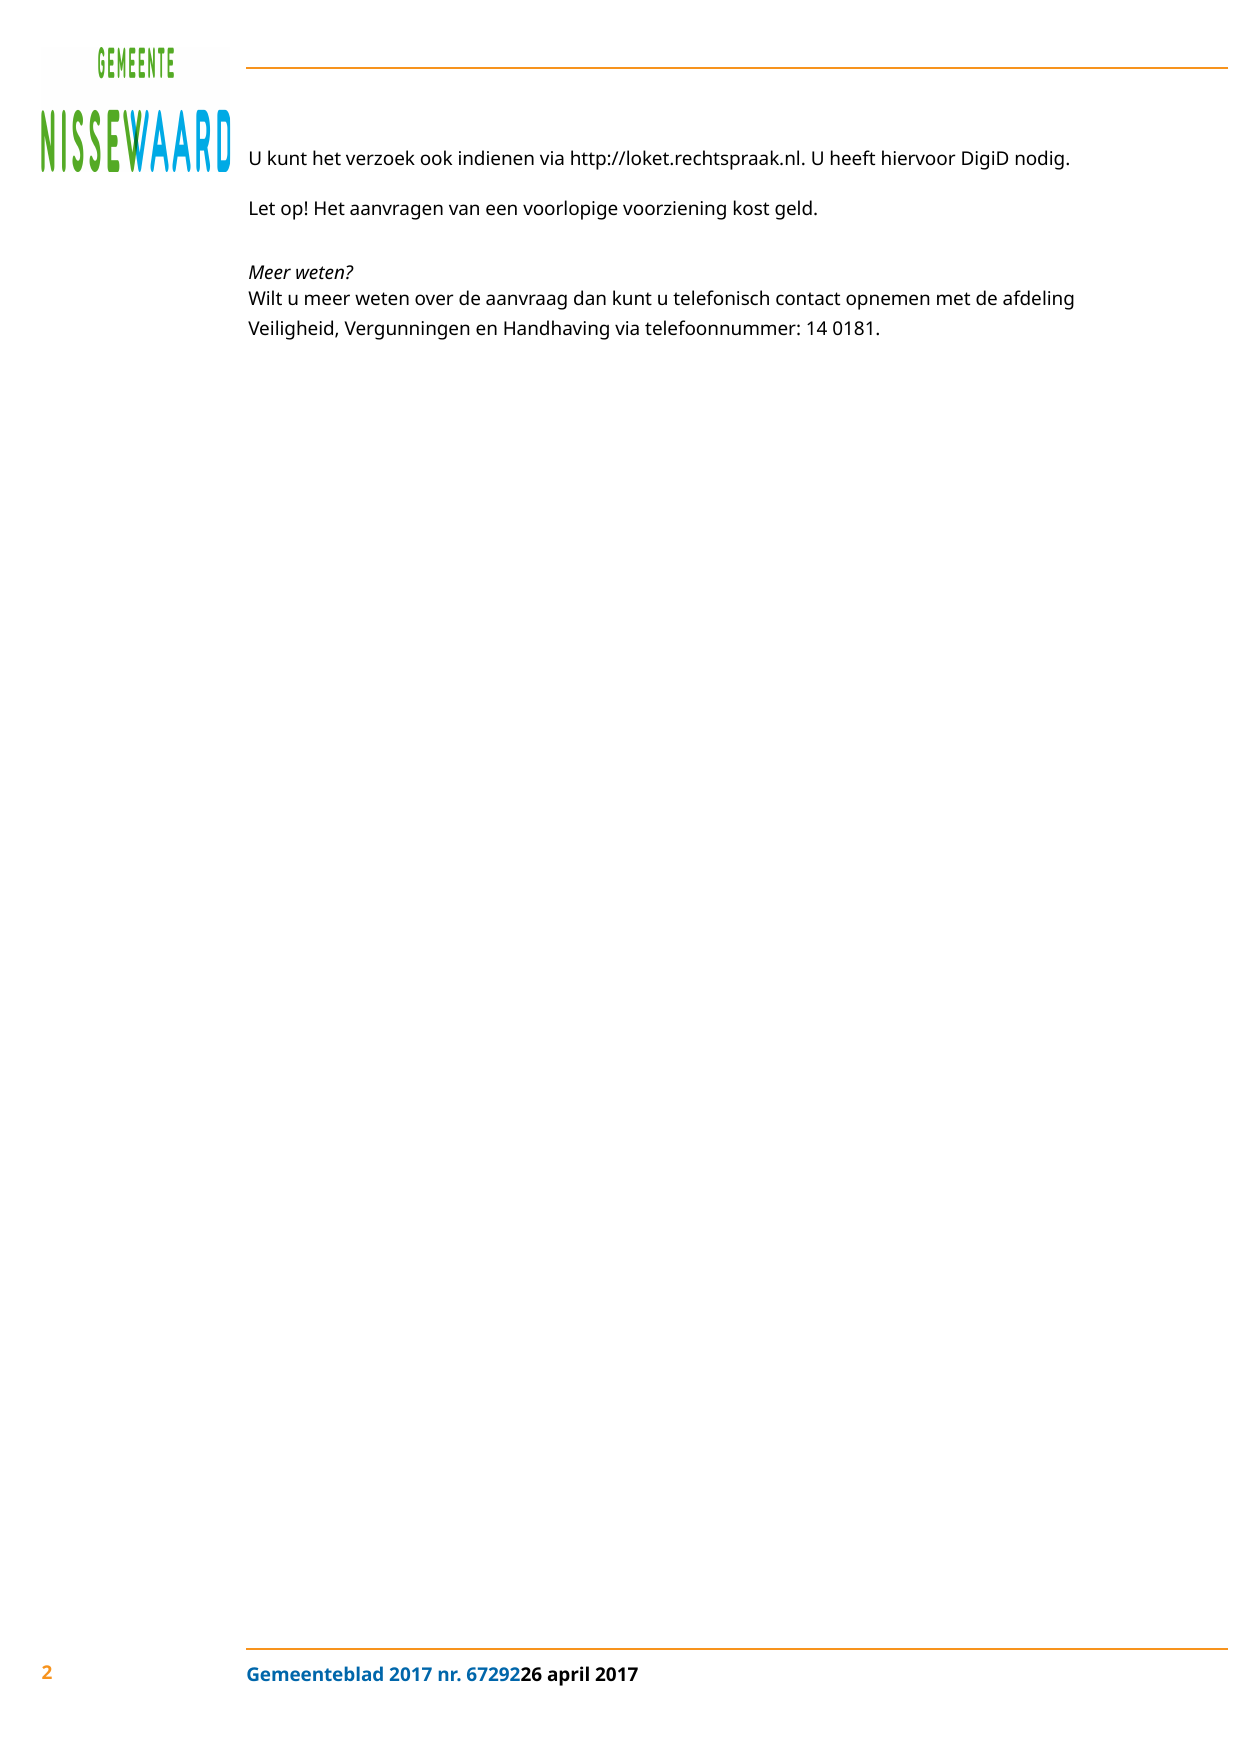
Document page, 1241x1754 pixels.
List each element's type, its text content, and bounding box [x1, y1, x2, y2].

picture [201, 122, 206, 138]
text Let op! Het aanvragen van een voorlopige voorziening kost geld. [248, 196, 1152, 221]
picture [41, 47, 231, 172]
text Wilt u meer weten over de aanvraag dan kunt u telefonisch contact opnemen met de afdeling Veiligheid, Vergunningen en Handhaving via telefoonnummer: 14 0181. [248, 285, 1152, 341]
picture [176, 157, 187, 172]
picture [222, 122, 227, 160]
text U kunt het verzoek ook indienen via http://loket.rechtspraak.nl. U heeft hiervoor DigiD nodig. [248, 145, 1152, 171]
picture [200, 151, 206, 172]
text Meer weten? [248, 259, 1152, 285]
picture [154, 157, 165, 172]
